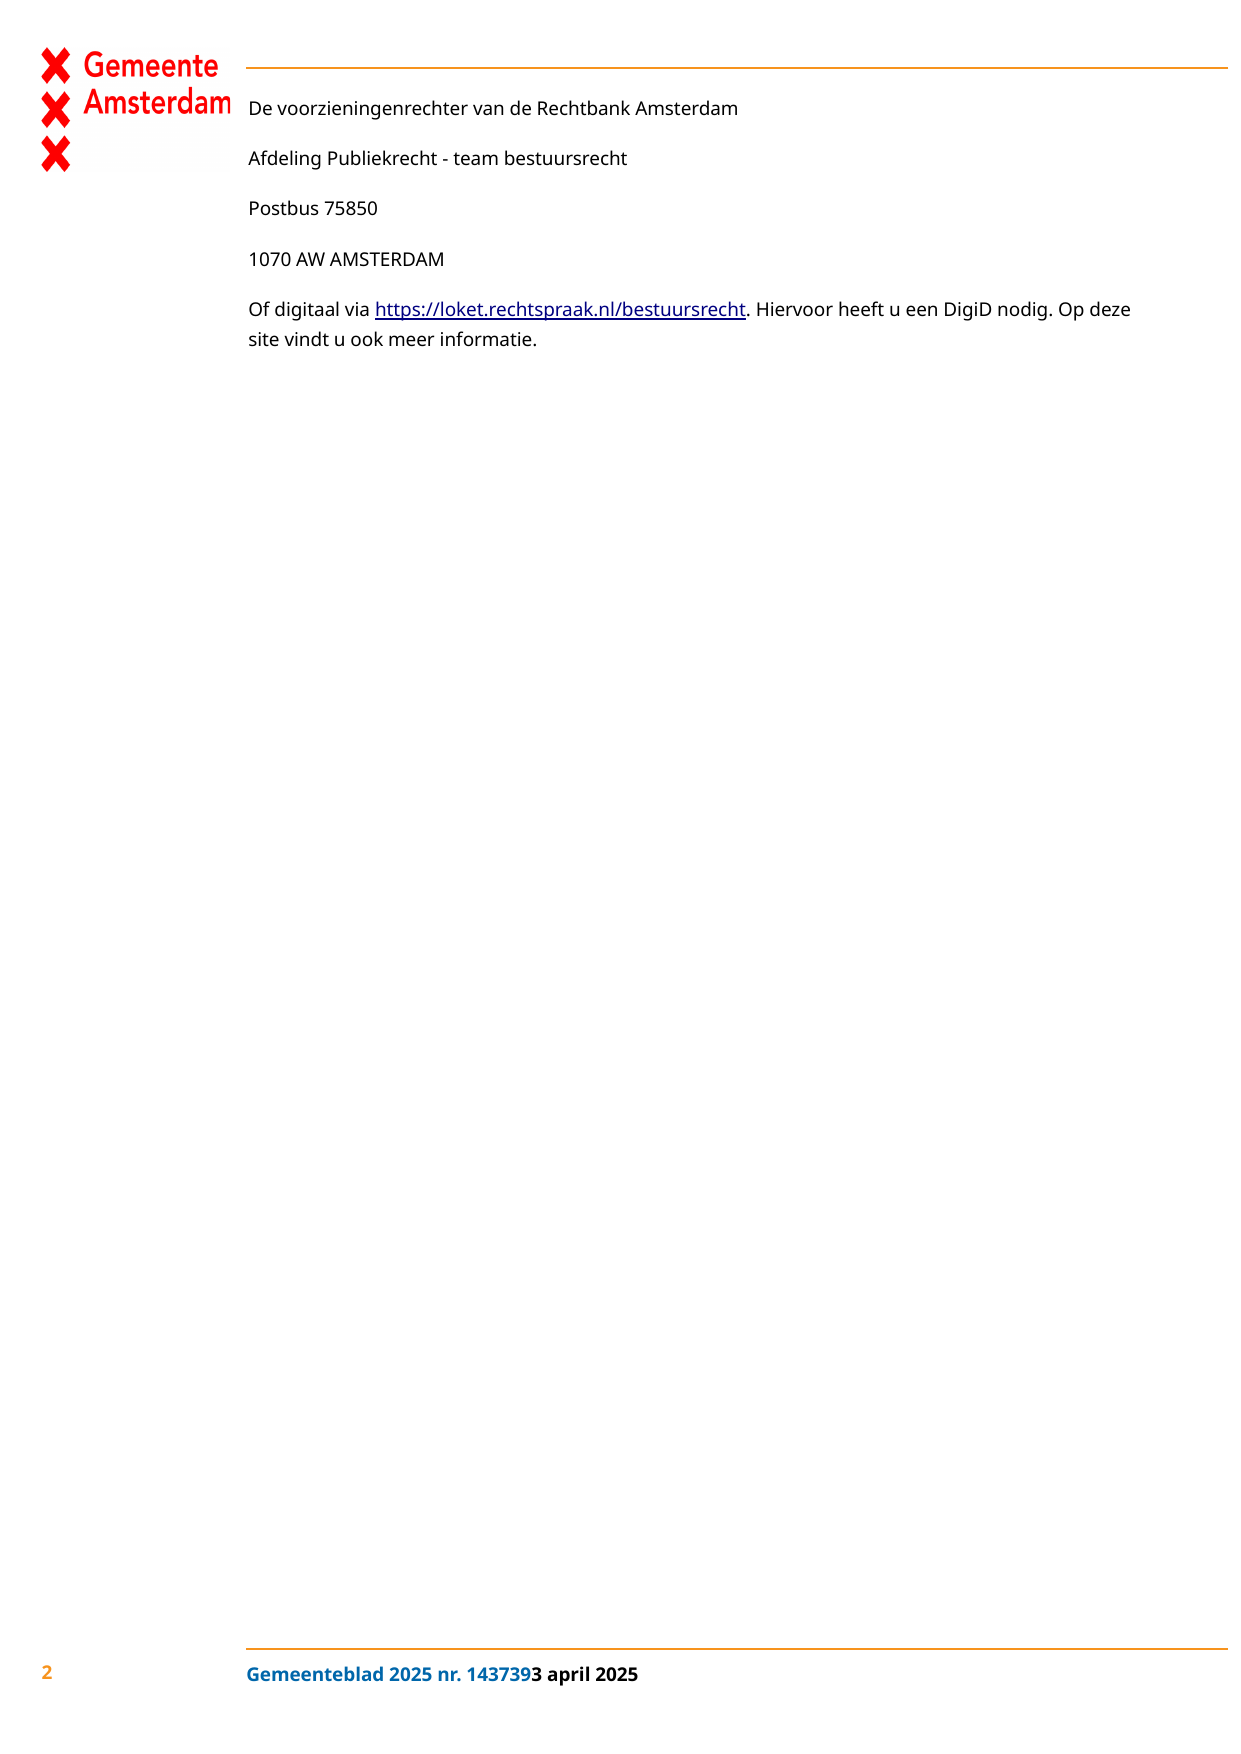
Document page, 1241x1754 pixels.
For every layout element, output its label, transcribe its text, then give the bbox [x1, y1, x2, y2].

text 1070 AW AMSTERDAM [248, 246, 1152, 272]
picture [41, 47, 231, 172]
text Postbus 75850 [248, 196, 1152, 221]
text De voorzieningenrechter van de Rechtbank Amsterdam [248, 95, 1152, 121]
text Afdeling Publiekrecht - team bestuursrecht [248, 145, 1152, 171]
text Of digitaal via https://loket.rechtspraak.nl/bestuursrecht. Hiervoor heeft u een DigiD nodig. Op deze site vindt u ook meer informatie. [248, 296, 1152, 352]
